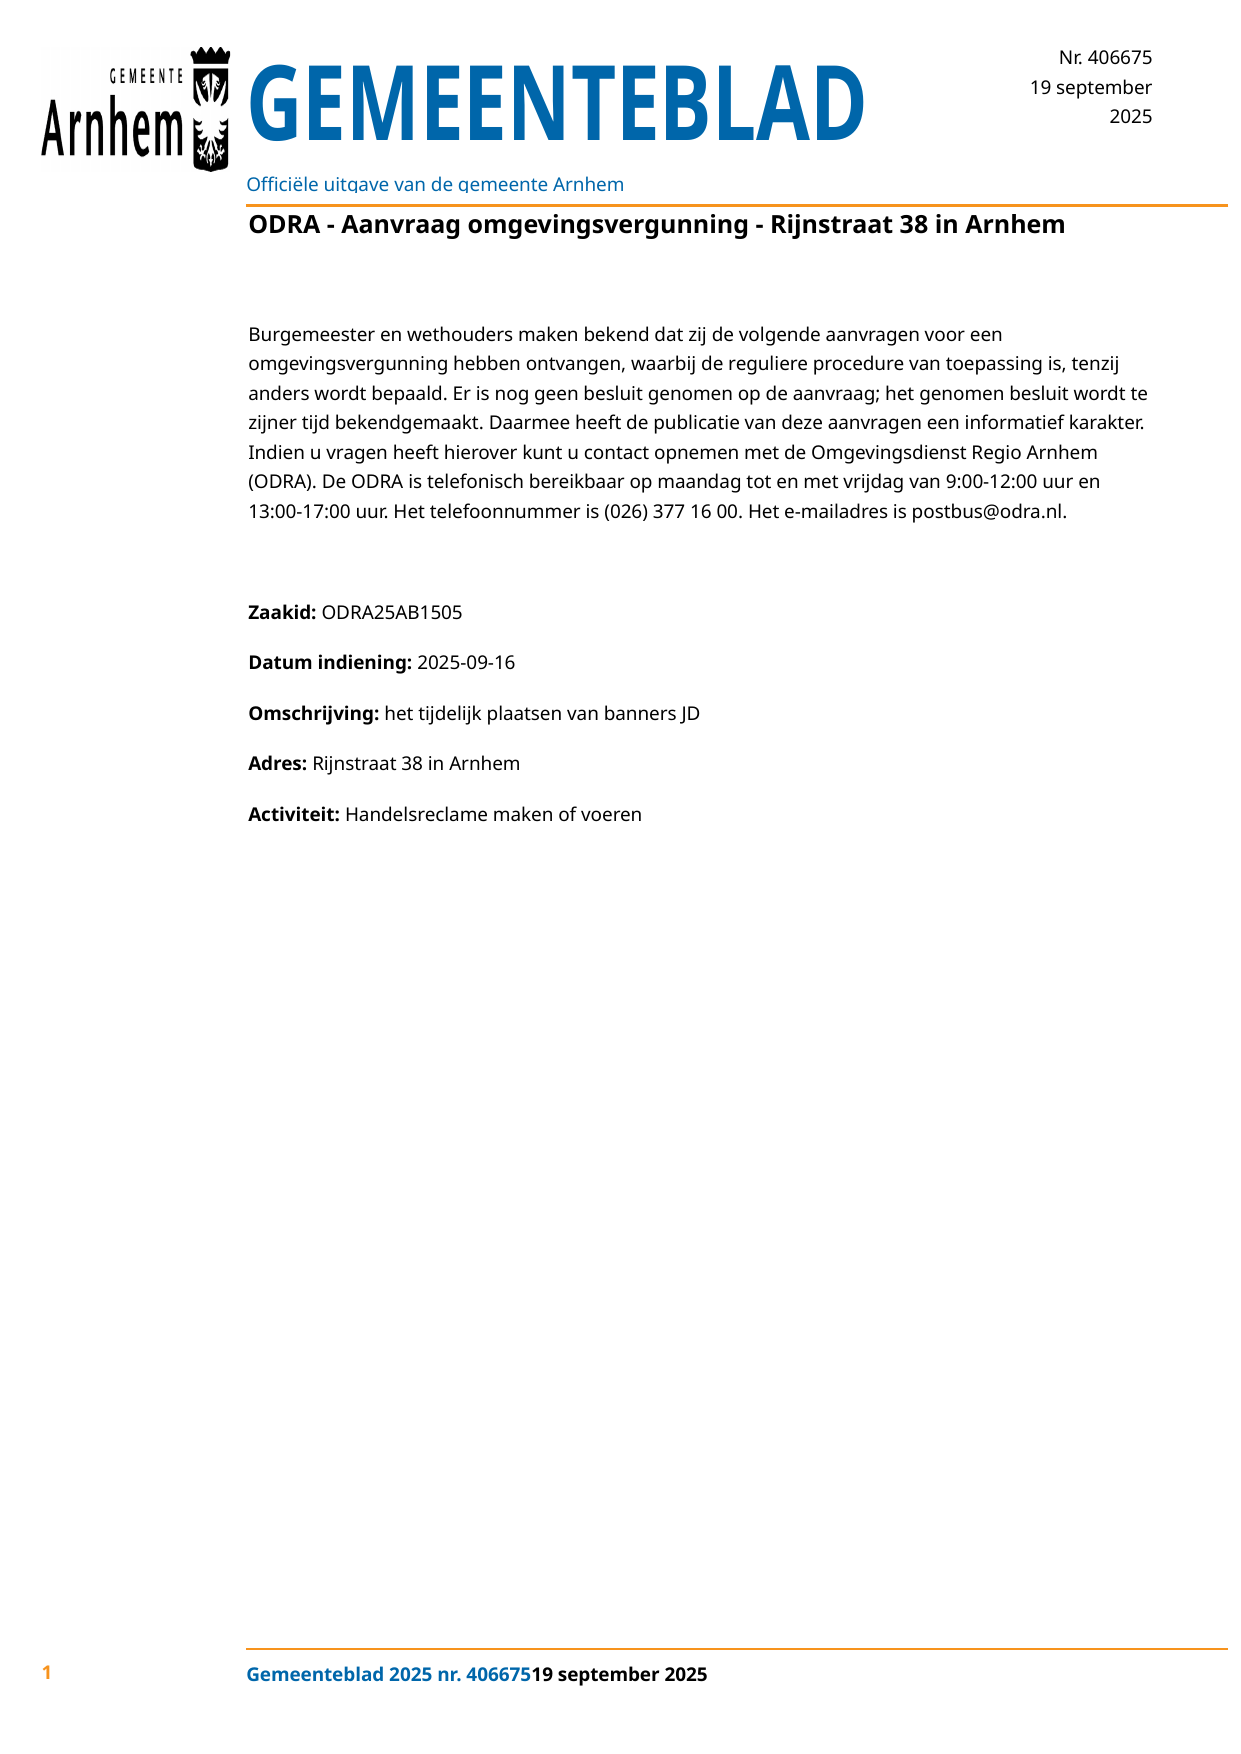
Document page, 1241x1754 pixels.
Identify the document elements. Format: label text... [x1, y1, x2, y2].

text ODRA - Aanvraag omgevingsvergunning - Rijnstraat 38 in Arnhem [248, 207, 1152, 241]
text Datum indiening: 2025-09-16 [248, 649, 1152, 675]
text Burgemeester en wethouders maken bekend dat zij de volgende aanvragen voor een omgevingsvergunning hebben ontvangen, waarbij de reguliere procedure van toepassing is, tenzij anders wordt bepaald. Er is nog geen besluit genomen op de aanvraag; het genomen besluit wordt te zijner tijd bekendgemaakt. Daarmee heeft de publicatie van deze aanvragen een informatief karakter. Indien u vragen heeft hierover kunt u contact opnemen met de Omgevingsdienst Regio Arnhem (ODRA). De ODRA is telefonisch bereikbaar op maandag tot en met vrijdag van 9:00-12:00 uur en 13:00-17:00 uur. Het telefoonnummer is (026) 377 16 00. Het e-mailadres is postbus@odra.nl. [248, 321, 1152, 524]
text Zaakid: ODRA25AB1505 [248, 599, 1152, 625]
picture [41, 47, 231, 172]
text Activiteit: Handelsreclame maken of voeren [248, 801, 1152, 826]
text Adres: Rijnstraat 38 in Arnhem [248, 750, 1152, 776]
text Omschrijving: het tijdelijk plaatsen van banners JD [248, 700, 1152, 726]
